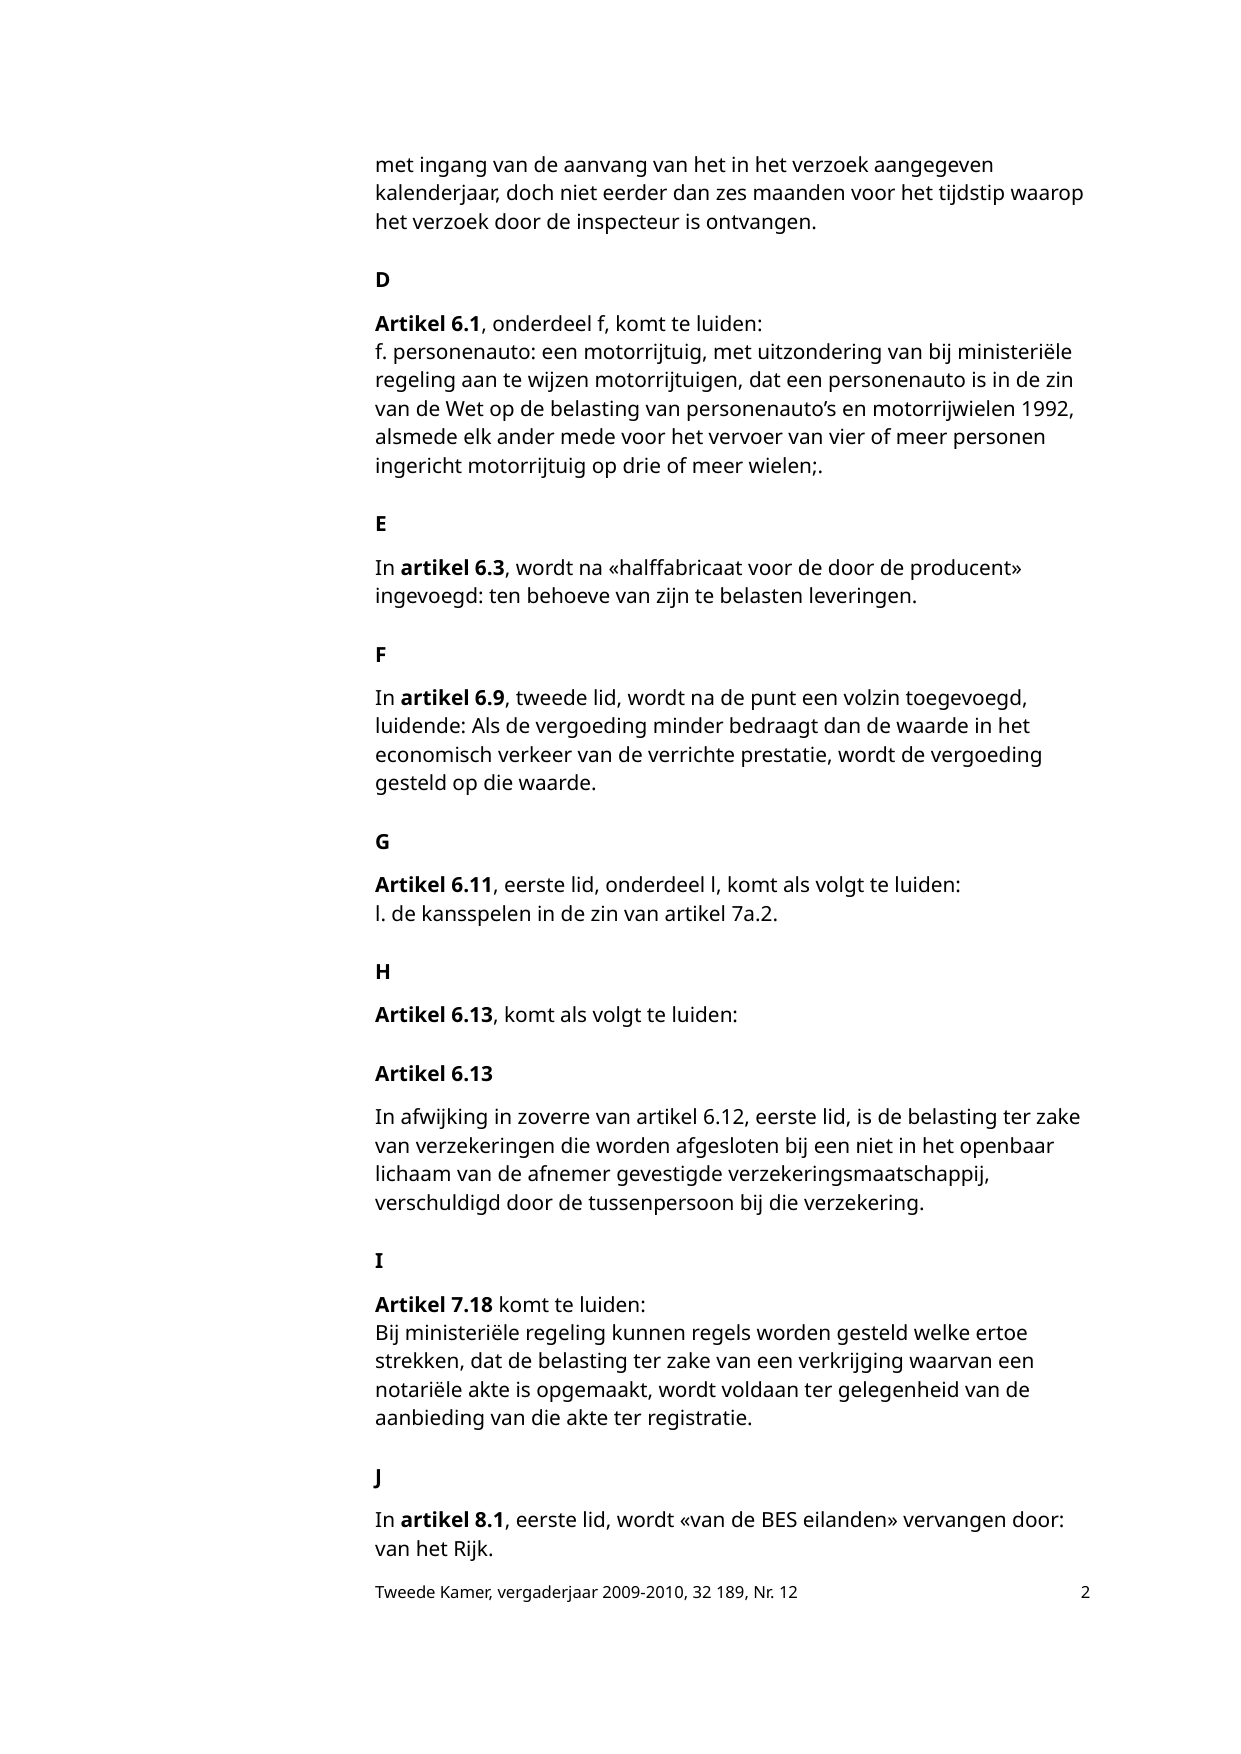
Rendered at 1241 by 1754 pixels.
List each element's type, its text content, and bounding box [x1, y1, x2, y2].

text D [375, 265, 1090, 294]
text J [375, 1462, 1090, 1490]
text Artikel 7.18 komt te luiden: [375, 1290, 1090, 1318]
text In artikel 8.1, eerste lid, wordt «van de BES eilanden» vervangen door: van het Rijk. [375, 1505, 1090, 1562]
text Artikel 6.13, komt als volgt te luiden: [375, 1001, 1090, 1029]
text Artikel 6.11, eerste lid, onderdeel l, komt als volgt te luiden: [375, 870, 1090, 899]
text Artikel 6.1, onderdeel f, komt te luiden: [375, 309, 1090, 337]
text I [375, 1246, 1090, 1275]
text In artikel 6.9, tweede lid, wordt na de punt een volzin toegevoegd, luidende: Als de vergoeding minder bedraagt dan de waarde in het economisch verkeer van de verrichte prestatie, wordt de vergoeding gesteld op die waarde. [375, 683, 1090, 797]
text F [375, 640, 1090, 668]
text l. de kansspelen in de zin van artikel 7a.2. [375, 899, 1090, 927]
text In artikel 6.3, wordt na «halffabricaat voor de door de producent» ingevoegd: ten behoeve van zijn te belasten leveringen. [375, 553, 1090, 610]
text f. personenauto: een motorrijtuig, met uitzondering van bij ministeriële regeling aan te wijzen motorrijtuigen, dat een personenauto is in de zin van de Wet op de belasting van personenauto’s en motorrijwielen 1992, alsmede elk ander mede voor het vervoer van vier of meer personen ingericht motorrijtuig op drie of meer wielen;. [375, 337, 1090, 479]
text E [375, 509, 1090, 538]
text Bij ministeriële regeling kunnen regels worden gesteld welke ertoe strekken, dat de belasting ter zake van een verkrijging waarvan een notariële akte is opgemaakt, wordt voldaan ter gelegenheid van de aanbieding van die akte ter registratie. [375, 1318, 1090, 1432]
text In afwijking in zoverre van artikel 6.12, eerste lid, is de belasting ter zake van verzekeringen die worden afgesloten bij een niet in het openbaar lichaam van de afnemer gevestigde verzekeringsmaatschappij, verschuldigd door de tussenpersoon bij die verzekering. [375, 1102, 1090, 1216]
text Artikel 6.13 [375, 1059, 1090, 1087]
text G [375, 827, 1090, 855]
text met ingang van de aanvang van het in het verzoek aangegeven kalenderjaar, doch niet eerder dan zes maanden voor het tijdstip waarop het verzoek door de inspecteur is ontvangen. [375, 150, 1090, 235]
text H [375, 957, 1090, 986]
